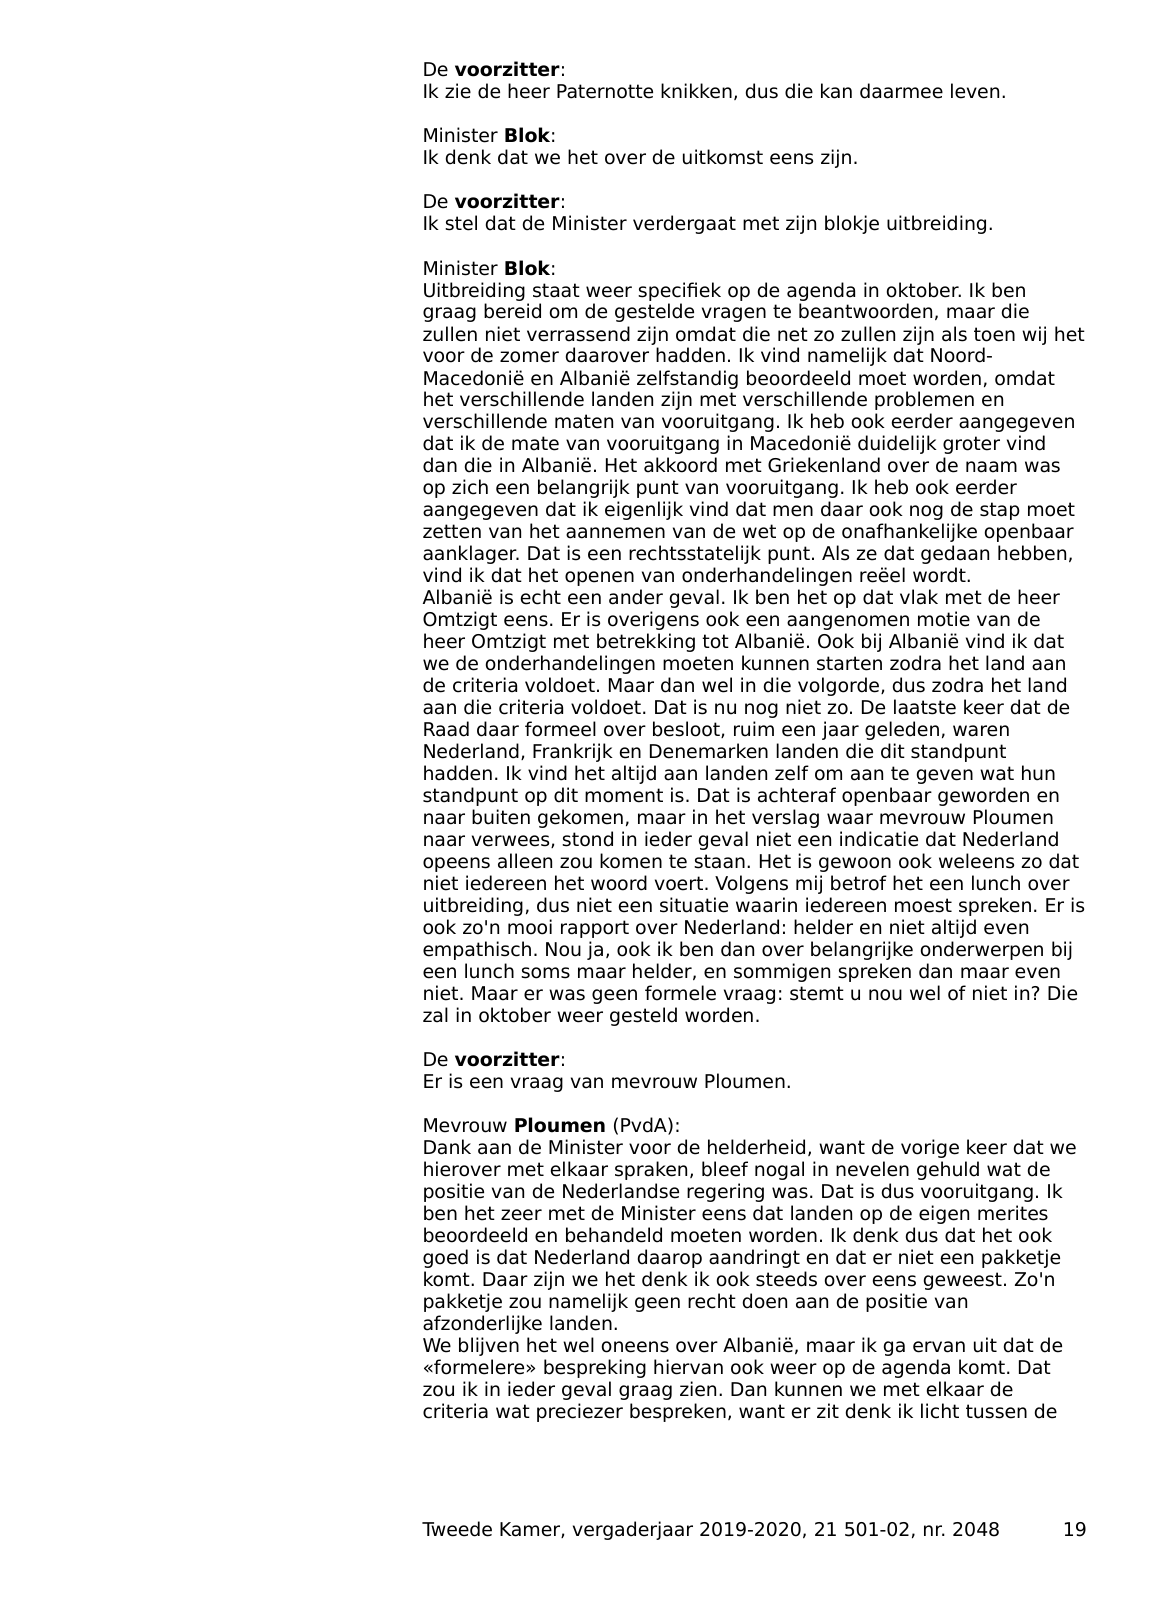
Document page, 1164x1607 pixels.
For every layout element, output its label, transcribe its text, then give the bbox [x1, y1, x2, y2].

text Er is een vraag van mevrouw Ploumen. [422, 1071, 1087, 1093]
text Minister Blok: [422, 125, 1087, 147]
text Ik stel dat de Minister verdergaat met zijn blokje uitbreiding. [422, 213, 1087, 235]
text Mevrouw Ploumen (PvdA): [422, 1115, 1087, 1137]
text Uitbreiding staat weer specifiek op de agenda in oktober. Ik ben graag bereid om de gestelde vragen te beantwoorden, maar die zullen niet verrassend zijn omdat die net zo zullen zijn als toen wij het voor de zomer daarover hadden. Ik vind namelijk dat Noord-Macedonië en Albanië zelfstandig beoordeeld moet worden, omdat het verschillende landen zijn met verschillende problemen en verschillende maten van vooruitgang. Ik heb ook eerder aangegeven dat ik de mate van vooruitgang in Macedonië duidelijk groter vind dan die in Albanië. Het akkoord met Griekenland over de naam was op zich een belangrijk punt van vooruitgang. Ik heb ook eerder aangegeven dat ik eigenlijk vind dat men daar ook nog de stap moet zetten van het aannemen van de wet op de onafhankelijke openbaar aanklager. Dat is een rechtsstatelijk punt. Als ze dat gedaan hebben, vind ik dat het openen van onderhandelingen reëel wordt. [422, 279, 1087, 587]
text Dank aan de Minister voor de helderheid, want de vorige keer dat we hierover met elkaar spraken, bleef nogal in nevelen gehuld wat de positie van de Nederlandse regering was. Dat is dus vooruitgang. Ik ben het zeer met de Minister eens dat landen op de eigen merites beoordeeld en behandeld moeten worden. Ik denk dus dat het ook goed is dat Nederland daarop aandringt en dat er niet een pakketje komt. Daar zijn we het denk ik ook steeds over eens geweest. Zo'n pakketje zou namelijk geen recht doen aan de positie van afzonderlijke landen. [422, 1137, 1087, 1335]
text Ik zie de heer Paternotte knikken, dus die kan daarmee leven. [422, 81, 1087, 103]
text Albanië is echt een ander geval. Ik ben het op dat vlak met de heer Omtzigt eens. Er is overigens ook een aangenomen motie van de heer Omtzigt met betrekking tot Albanië. Ook bij Albanië vind ik dat we de onderhandelingen moeten kunnen starten zodra het land aan de criteria voldoet. Maar dan wel in die volgorde, dus zodra het land aan die criteria voldoet. Dat is nu nog niet zo. De laatste keer dat de Raad daar formeel over besloot, ruim een jaar geleden, waren Nederland, Frankrijk en Denemarken landen die dit standpunt hadden. Ik vind het altijd aan landen zelf om aan te geven wat hun standpunt op dit moment is. Dat is achteraf openbaar geworden en naar buiten gekomen, maar in het verslag waar mevrouw Ploumen naar verwees, stond in ieder geval niet een indicatie dat Nederland opeens alleen zou komen te staan. Het is gewoon ook weleens zo dat niet iedereen het woord voert. Volgens mij betrof het een lunch over uitbreiding, dus niet een situatie waarin iedereen moest spreken. Er is ook zo'n mooi rapport over Nederland: helder en niet altijd even empathisch. Nou ja, ook ik ben dan over belangrijke onderwerpen bij een lunch soms maar helder, en sommigen spreken dan maar even niet. Maar er was geen formele vraag: stemt u nou wel of niet in? Die zal in oktober weer gesteld worden. [422, 587, 1087, 1027]
text De voorzitter: [422, 191, 1087, 213]
text De voorzitter: [422, 1049, 1087, 1071]
text Minister Blok: [422, 257, 1087, 279]
text De voorzitter: [422, 59, 1087, 81]
text Ik denk dat we het over de uitkomst eens zijn. [422, 147, 1087, 169]
text We blijven het wel oneens over Albanië, maar ik ga ervan uit dat de «formelere» bespreking hiervan ook weer op de agenda komt. Dat zou ik in ieder geval graag zien. Dan kunnen we met elkaar de criteria wat preciezer bespreken, want er zit denk ik licht tussen de [422, 1335, 1087, 1423]
